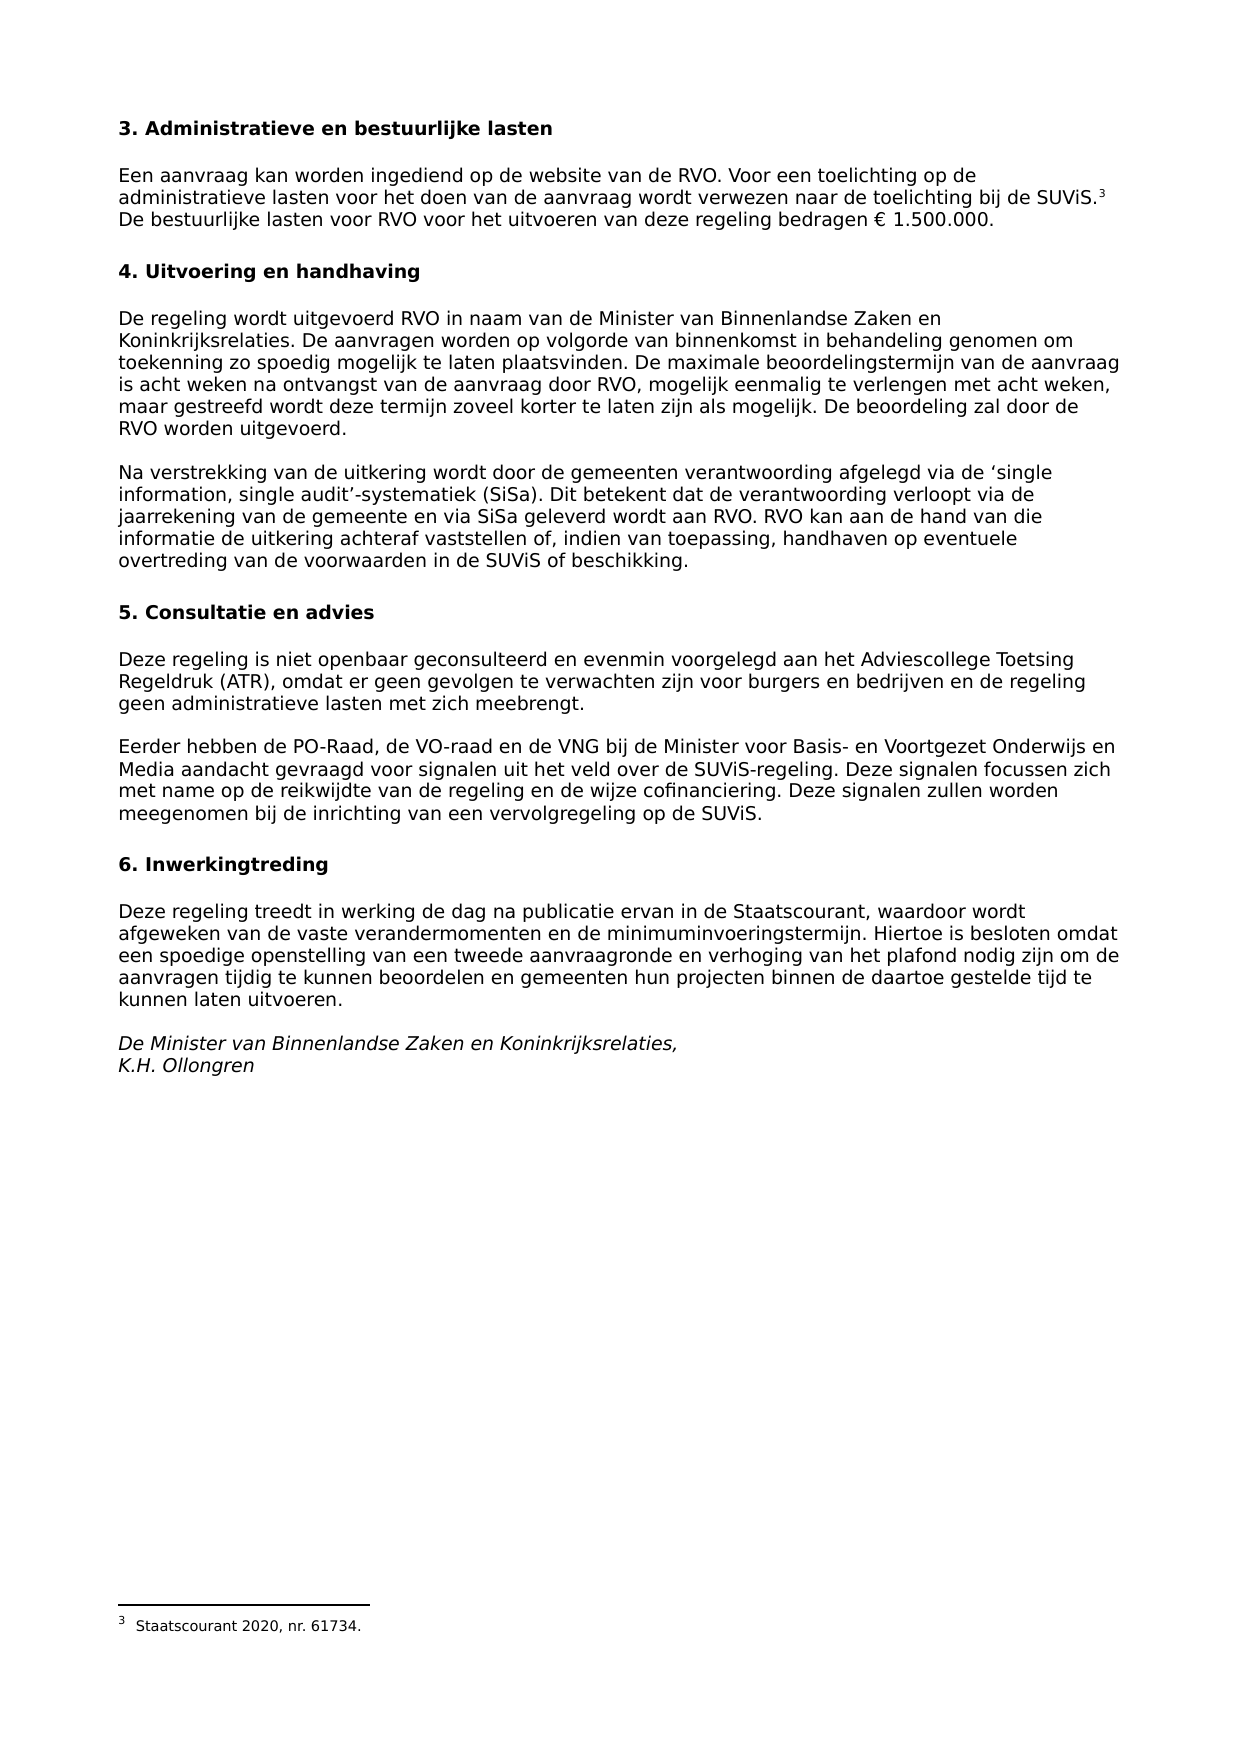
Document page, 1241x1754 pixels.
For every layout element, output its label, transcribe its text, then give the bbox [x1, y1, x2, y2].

text Eerder hebben de PO-Raad, de VO-raad en de VNG bij de Minister voor Basis- en Voortgezet Onderwijs en Media aandacht gevraagd voor signalen uit het veld over de SUViS-regeling. Deze signalen focussen zich met name op de reikwijdte van de regeling en de wijze cofinanciering. Deze signalen zullen worden meegenomen bij de inrichting van een vervolgregeling op de SUViS. [118, 736, 1122, 824]
text Een aanvraag kan worden ingediend op de website van de RVO. Voor een toelichting op de administratieve lasten voor het doen van de aanvraag wordt verwezen naar de toelichting bij de SUViS. De bestuurlijke lasten voor RVO voor het uitvoeren van deze regeling bedragen € 1.500.000. [118, 165, 1122, 231]
text De regeling wordt uitgevoerd RVO in naam van de Minister van Binnenlandse Zaken en Koninkrijksrelaties. De aanvragen worden op volgorde van binnenkomst in behandeling genomen om toekenning zo spoedig mogelijk te laten plaatsvinden. De maximale beoordelingstermijn van de aanvraag is acht weken na ontvangst van de aanvraag door RVO, mogelijk eenmalig te verlengen met acht weken, maar gestreefd wordt deze termijn zoveel korter te laten zijn als mogelijk. De beoordeling zal door de RVO worden uitgevoerd. [118, 308, 1122, 440]
text Deze regeling is niet openbaar geconsulteerd en evenmin voorgelegd aan het Adviescollege Toetsing Regeldruk (ATR), omdat er geen gevolgen te verwachten zijn voor burgers en bedrijven en de regeling geen administratieve lasten met zich meebrengt. [118, 649, 1122, 714]
text Na verstrekking van de uitkering wordt door de gemeenten verantwoording afgelegd via de ‘single information, single audit’-systematiek (SiSa). Dit betekent dat de verantwoording verloopt via de jaarrekening van de gemeente en via SiSa geleverd wordt aan RVO. RVO kan aan de hand van die informatie de uitkering achteraf vaststellen of, indien van toepassing, handhaven op eventuele overtreding van de voorwaarden in de SUViS of beschikking. [118, 462, 1122, 572]
text Deze regeling treedt in werking de dag na publicatie ervan in de Staatscourant, waardoor wordt afgeweken van de vaste verandermomenten en de minimuminvoeringstermijn. Hiertoe is besloten omdat een spoedige openstelling van een tweede aanvraagronde en verhoging van het plafond nodig zijn om de aanvragen tijdig te kunnen beoordelen en gemeenten hun projecten binnen de daartoe gestelde tijd te kunnen laten uitvoeren. [118, 901, 1122, 1011]
subtitle 4. Uitvoering en handhaving [118, 261, 1122, 283]
subtitle 5. Consultatie en advies [118, 602, 1122, 624]
text De Minister van Binnenlandse Zaken en Koninkrijksrelaties, K.H. Ollongren [118, 1033, 1122, 1077]
subtitle 3. Administratieve en bestuurlijke lasten [118, 118, 1122, 140]
subtitle 6. Inwerkingtreding [118, 854, 1122, 876]
text Staatscourant 2020, nr. 61734. [118, 1614, 1122, 1636]
